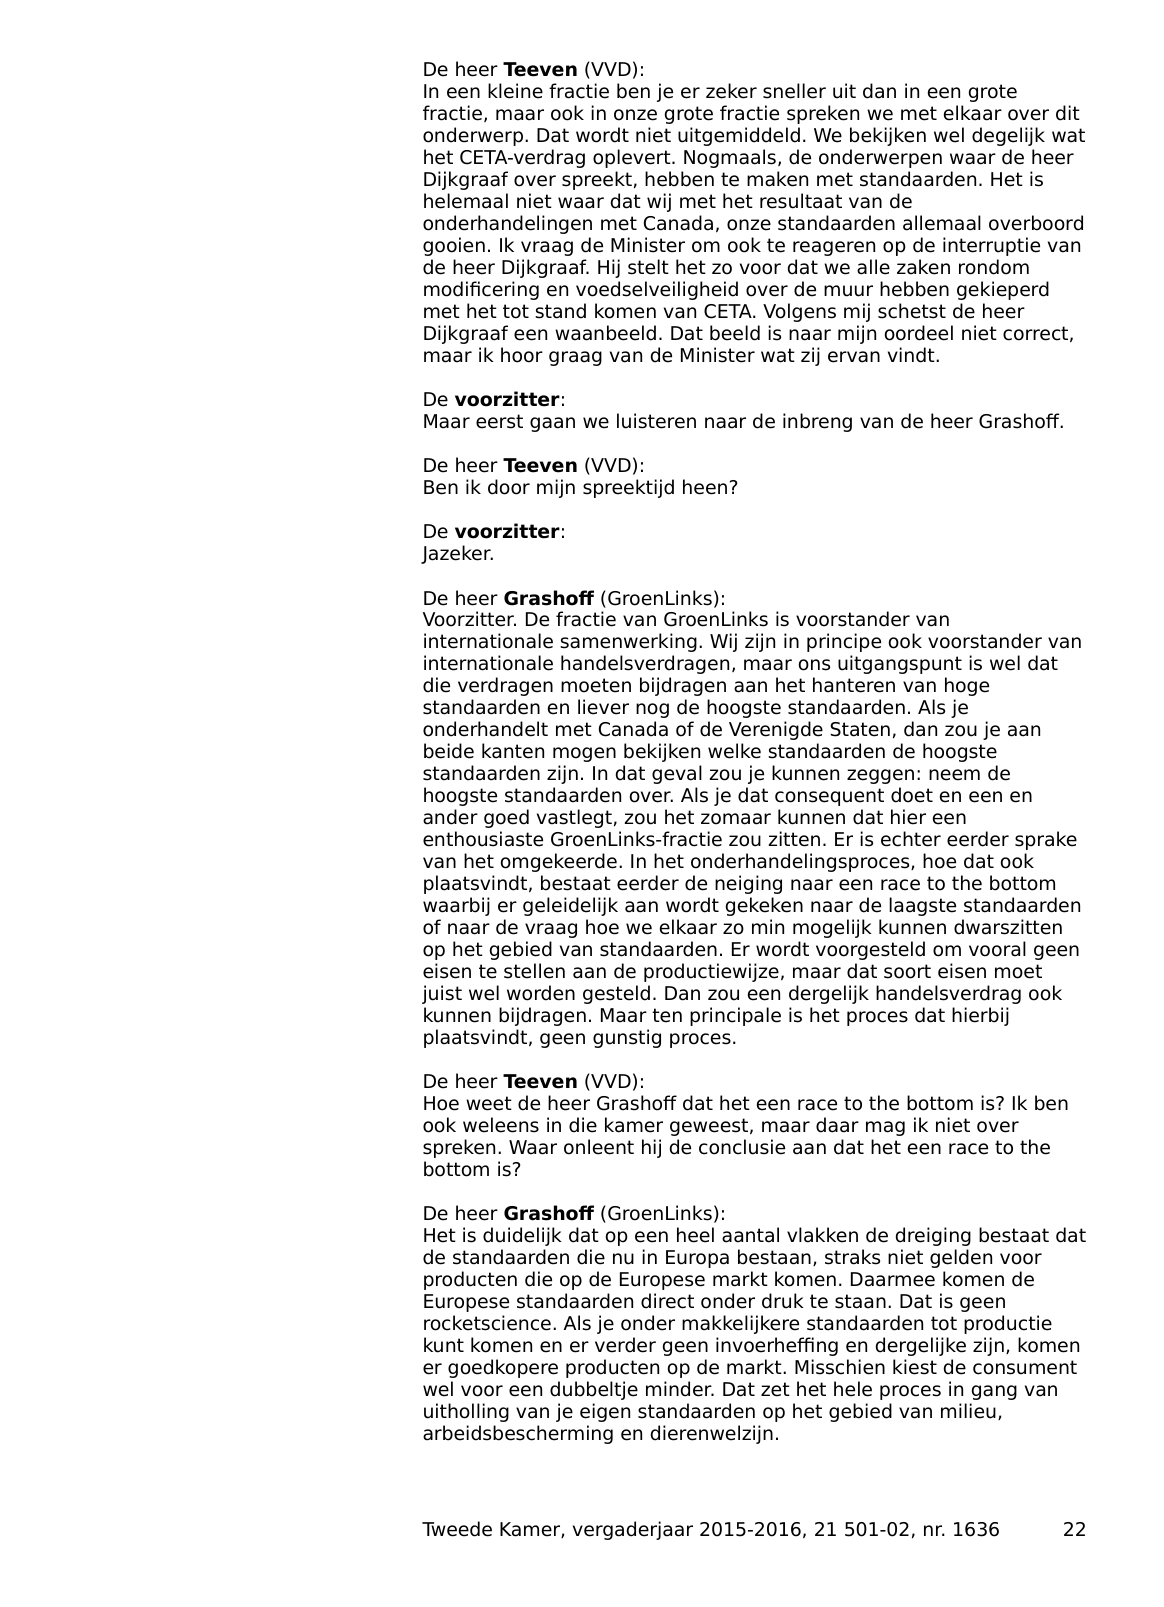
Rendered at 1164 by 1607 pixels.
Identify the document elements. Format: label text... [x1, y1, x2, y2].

text Maar eerst gaan we luisteren naar de inbreng van de heer Grashoff. [422, 411, 1087, 433]
text Voorzitter. De fractie van GroenLinks is voorstander van internationale samenwerking. Wij zijn in principe ook voorstander van internationale handelsverdragen, maar ons uitgangspunt is wel dat die verdragen moeten bijdragen aan het hanteren van hoge standaarden en liever nog de hoogste standaarden. Als je onderhandelt met Canada of de Verenigde Staten, dan zou je aan beide kanten mogen bekijken welke standaarden de hoogste standaarden zijn. In dat geval zou je kunnen zeggen: neem de hoogste standaarden over. Als je dat consequent doet en een en ander goed vastlegt, zou het zomaar kunnen dat hier een enthousiaste GroenLinks-fractie zou zitten. Er is echter eerder sprake van het omgekeerde. In het onderhandelingsproces, hoe dat ook plaatsvindt, bestaat eerder de neiging naar een race to the bottom waarbij er geleidelijk aan wordt gekeken naar de laagste standaarden of naar de vraag hoe we elkaar zo min mogelijk kunnen dwarszitten op het gebied van standaarden. Er wordt voorgesteld om vooral geen eisen te stellen aan de productiewijze, maar dat soort eisen moet juist wel worden gesteld. Dan zou een dergelijk handelsverdrag ook kunnen bijdragen. Maar ten principale is het proces dat hierbij plaatsvindt, geen gunstig proces. [422, 609, 1087, 1049]
text Hoe weet de heer Grashoff dat het een race to the bottom is? Ik ben ook weleens in die kamer geweest, maar daar mag ik niet over spreken. Waar onleent hij de conclusie aan dat het een race to the bottom is? [422, 1093, 1087, 1181]
text De heer Teeven (VVD): [422, 59, 1087, 81]
text De heer Teeven (VVD): [422, 1071, 1087, 1093]
text Het is duidelijk dat op een heel aantal vlakken de dreiging bestaat dat de standaarden die nu in Europa bestaan, straks niet gelden voor producten die op de Europese markt komen. Daarmee komen de Europese standaarden direct onder druk te staan. Dat is geen rocketscience. Als je onder makkelijkere standaarden tot productie kunt komen en er verder geen invoerheffing en dergelijke zijn, komen er goedkopere producten op de markt. Misschien kiest de consument wel voor een dubbeltje minder. Dat zet het hele proces in gang van uitholling van je eigen standaarden op het gebied van milieu, arbeidsbescherming en dierenwelzijn. [422, 1225, 1087, 1445]
text De heer Grashoff (GroenLinks): [422, 587, 1087, 609]
text In een kleine fractie ben je er zeker sneller uit dan in een grote fractie, maar ook in onze grote fractie spreken we met elkaar over dit onderwerp. Dat wordt niet uitgemiddeld. We bekijken wel degelijk wat het CETA-verdrag oplevert. Nogmaals, de onderwerpen waar de heer Dijkgraaf over spreekt, hebben te maken met standaarden. Het is helemaal niet waar dat wij met het resultaat van de onderhandelingen met Canada, onze standaarden allemaal overboord gooien. Ik vraag de Minister om ook te reageren op de interruptie van de heer Dijkgraaf. Hij stelt het zo voor dat we alle zaken rondom modificering en voedselveiligheid over de muur hebben gekieperd met het tot stand komen van CETA. Volgens mij schetst de heer Dijkgraaf een waanbeeld. Dat beeld is naar mijn oordeel niet correct, maar ik hoor graag van de Minister wat zij ervan vindt. [422, 81, 1087, 367]
text Ben ik door mijn spreektijd heen? [422, 477, 1087, 499]
text Jazeker. [422, 543, 1087, 565]
text De heer Grashoff (GroenLinks): [422, 1203, 1087, 1225]
text De voorzitter: [422, 389, 1087, 411]
text De voorzitter: [422, 521, 1087, 543]
text De heer Teeven (VVD): [422, 455, 1087, 477]
